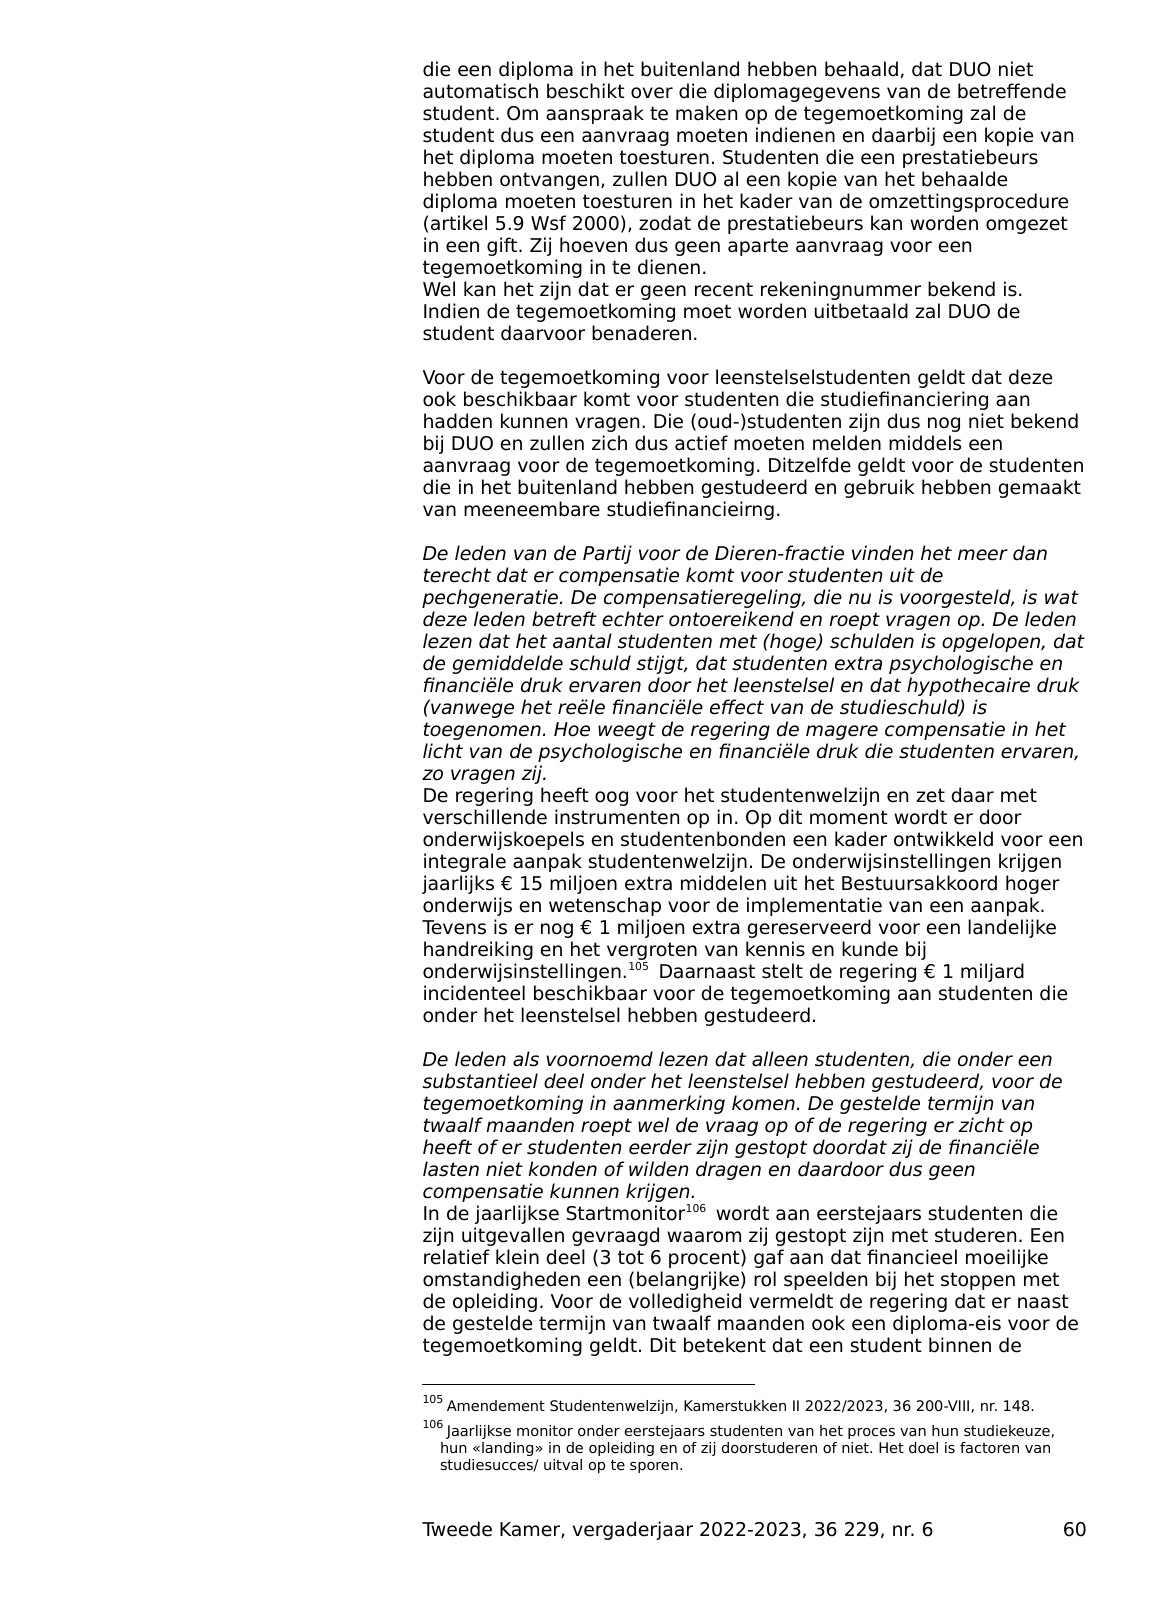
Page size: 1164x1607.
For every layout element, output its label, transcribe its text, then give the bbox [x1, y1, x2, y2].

text Jaarlijkse monitor onder eerstejaars studenten van het proces van hun studiekeuze, hun «landing» in de opleiding en of zij doorstuderen of niet. Het doel is factoren van studiesucces/ uitval op te sporen. [422, 1418, 1087, 1474]
text Voor de tegemoetkoming voor leenstelselstudenten geldt dat deze ook beschikbaar komt voor studenten die studiefinanciering aan hadden kunnen vragen. Die (oud-)studenten zijn dus nog niet bekend bij DUO en zullen zich dus actief moeten melden middels een aanvraag voor de tegemoetkoming. Ditzelfde geldt voor de studenten die in het buitenland hebben gestudeerd en gebruik hebben gemaakt van meeneembare studiefinancieirng. [422, 367, 1087, 521]
text De leden als voornoemd lezen dat alleen studenten, die onder een substantieel deel onder het leenstelsel hebben gestudeerd, voor de tegemoetkoming in aanmerking komen. De gestelde termijn van twaalf maanden roept wel de vraag op of de regering er zicht op heeft of er studenten eerder zijn gestopt doordat zij de financiële lasten niet konden of wilden dragen en daardoor dus geen compensatie kunnen krijgen. [422, 1049, 1087, 1203]
text De leden van de Partij voor de Dieren-fractie vinden het meer dan terecht dat er compensatie komt voor studenten uit de pechgeneratie. De compensatieregeling, die nu is voorgesteld, is wat deze leden betreft echter ontoereikend en roept vragen op. De leden lezen dat het aantal studenten met (hoge) schulden is opgelopen, dat de gemiddelde schuld stijgt, dat studenten extra psychologische en financiële druk ervaren door het leenstelsel en dat hypothecaire druk (vanwege het reële financiële effect van de studieschuld) is toegenomen. Hoe weegt de regering de magere compensatie in het licht van de psychologische en financiële druk die studenten ervaren, zo vragen zij. [422, 543, 1087, 785]
text In de jaarlijkse Startmonitor wordt aan eerstejaars studenten die zijn uitgevallen gevraagd waarom zij gestopt zijn met studeren. Een relatief klein deel (3 tot 6 procent) gaf aan dat financieel moeilijke omstandigheden een (belangrijke) rol speelden bij het stoppen met de opleiding. Voor de volledigheid vermeldt de regering dat er naast de gestelde termijn van twaalf maanden ook een diploma-eis voor de tegemoetkoming geldt. Dit betekent dat een student binnen de [422, 1203, 1087, 1356]
text Amendement Studentenwelzijn, Kamerstukken II 2022/2023, 36 200-VIII, nr. 148. [422, 1393, 1087, 1416]
text die een diploma in het buitenland hebben behaald, dat DUO niet automatisch beschikt over die diplomagegevens van de betreffende student. Om aanspraak te maken op de tegemoetkoming zal de student dus een aanvraag moeten indienen en daarbij een kopie van het diploma moeten toesturen. Studenten die een prestatiebeurs hebben ontvangen, zullen DUO al een kopie van het behaalde diploma moeten toesturen in het kader van de omzettingsprocedure (artikel 5.9 Wsf 2000), zodat de prestatiebeurs kan worden omgezet in een gift. Zij hoeven dus geen aparte aanvraag voor een tegemoetkoming in te dienen. [422, 59, 1087, 279]
text De regering heeft oog voor het studentenwelzijn en zet daar met verschillende instrumenten op in. Op dit moment wordt er door onderwijskoepels en studentenbonden een kader ontwikkeld voor een integrale aanpak studentenwelzijn. De onderwijsinstellingen krijgen jaarlijks € 15 miljoen extra middelen uit het Bestuursakkoord hoger onderwijs en wetenschap voor de implementatie van een aanpak. Tevens is er nog € 1 miljoen extra gereserveerd voor een landelijke handreiking en het vergroten van kennis en kunde bij onderwijsinstellingen. Daarnaast stelt de regering € 1 miljard incidenteel beschikbaar voor de tegemoetkoming aan studenten die onder het leenstelsel hebben gestudeerd. [422, 785, 1087, 1027]
text Wel kan het zijn dat er geen recent rekeningnummer bekend is. Indien de tegemoetkoming moet worden uitbetaald zal DUO de student daarvoor benaderen. [422, 279, 1087, 345]
